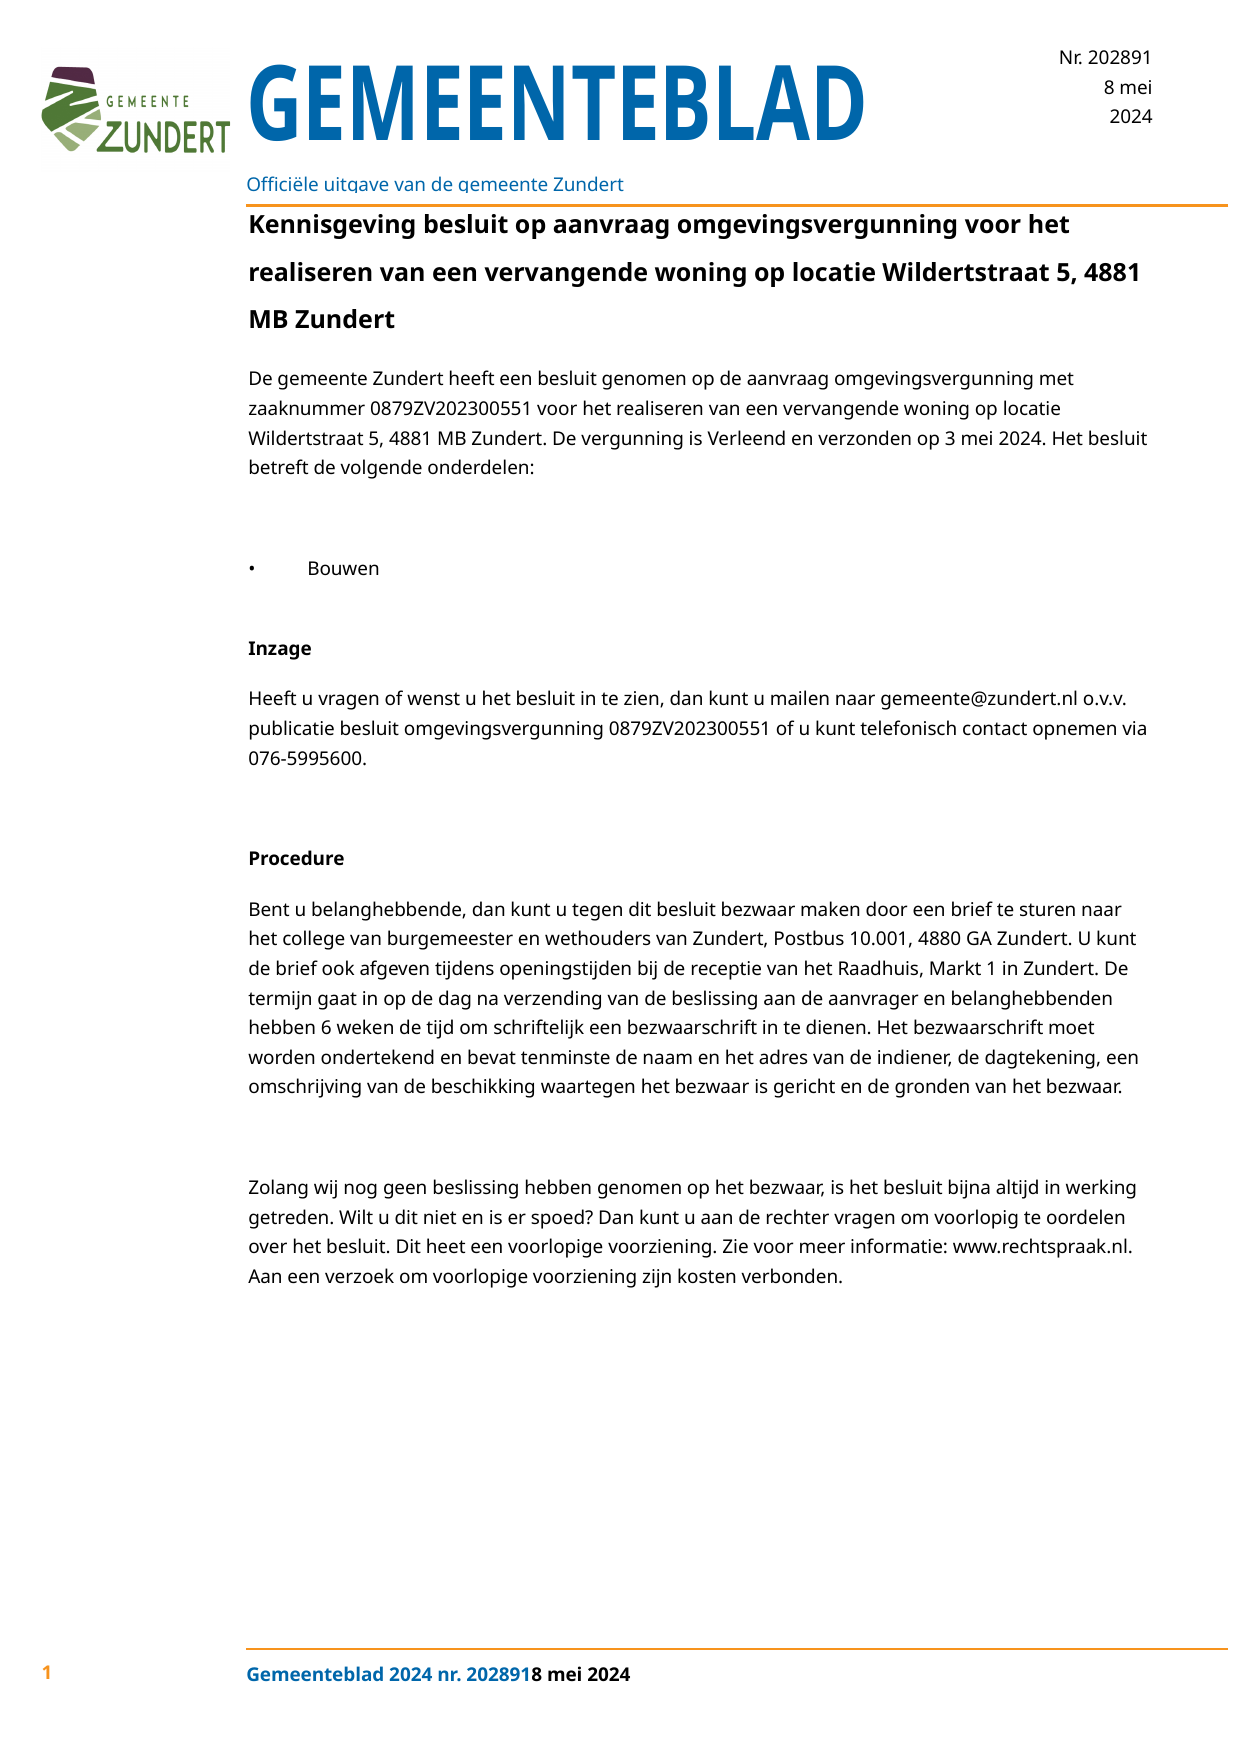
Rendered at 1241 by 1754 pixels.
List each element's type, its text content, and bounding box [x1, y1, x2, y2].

list Bouwen [248, 555, 1152, 581]
text Zolang wij nog geen beslissing hebben genomen op het bezwaar, is het besluit bijna altijd in werking getreden. Wilt u dit niet en is er spoed? Dan kunt u aan de rechter vragen om voorlopig te oordelen over het besluit. Dit heet een voorlopige voorziening. Zie voor meer informatie: www.rechtspraak.nl. Aan een verzoek om voorlopige voorziening zijn kosten verbonden. [248, 1174, 1152, 1289]
text De gemeente Zundert heeft een besluit genomen op de aanvraag omgevingsvergunning met zaaknummer 0879ZV202300551 voor het realiseren van een vervangende woning op locatie Wildertstraat 5, 4881 MB Zundert. De vergunning is Verleend en verzonden op 3 mei 2024. Het besluit betreft de volgende onderdelen: [248, 366, 1152, 480]
text Bent u belanghebbende, dan kunt u tegen dit besluit bezwaar maken door een brief te sturen naar het college van burgemeester en wethouders van Zundert, Postbus 10.001, 4880 GA Zundert. U kunt de brief ook afgeven tijdens openingstijden bij de receptie van het Raadhuis, Markt 1 in Zundert. De termijn gaat in op de dag na verzending van de beslissing aan de aanvrager en belanghebbenden hebben 6 weken de tijd om schriftelijk een bezwaarschrift in te dienen. Het bezwaarschrift moet worden ondertekend en bevat tenminste de naam en het adres van de indiener, de dagtekening, een omschrijving van de beschikking waartegen het bezwaar is gericht en de gronden van het bezwaar. [248, 896, 1152, 1099]
text Procedure [248, 846, 1152, 871]
text Inzage [248, 635, 1152, 661]
text Kennisgeving besluit op aanvraag omgevingsvergunning voor het realiseren van een vervangende woning op locatie Wildertstraat 5, 4881 MB Zundert [248, 207, 1152, 336]
picture [41, 47, 231, 172]
text Heeft u vragen of wenst u het besluit in te zien, dan kunt u mailen naar gemeente@zundert.nl o.v.v. publicatie besluit omgevingsvergunning 0879ZV202300551 of u kunt telefonisch contact opnemen via 076-5995600. [248, 686, 1152, 770]
